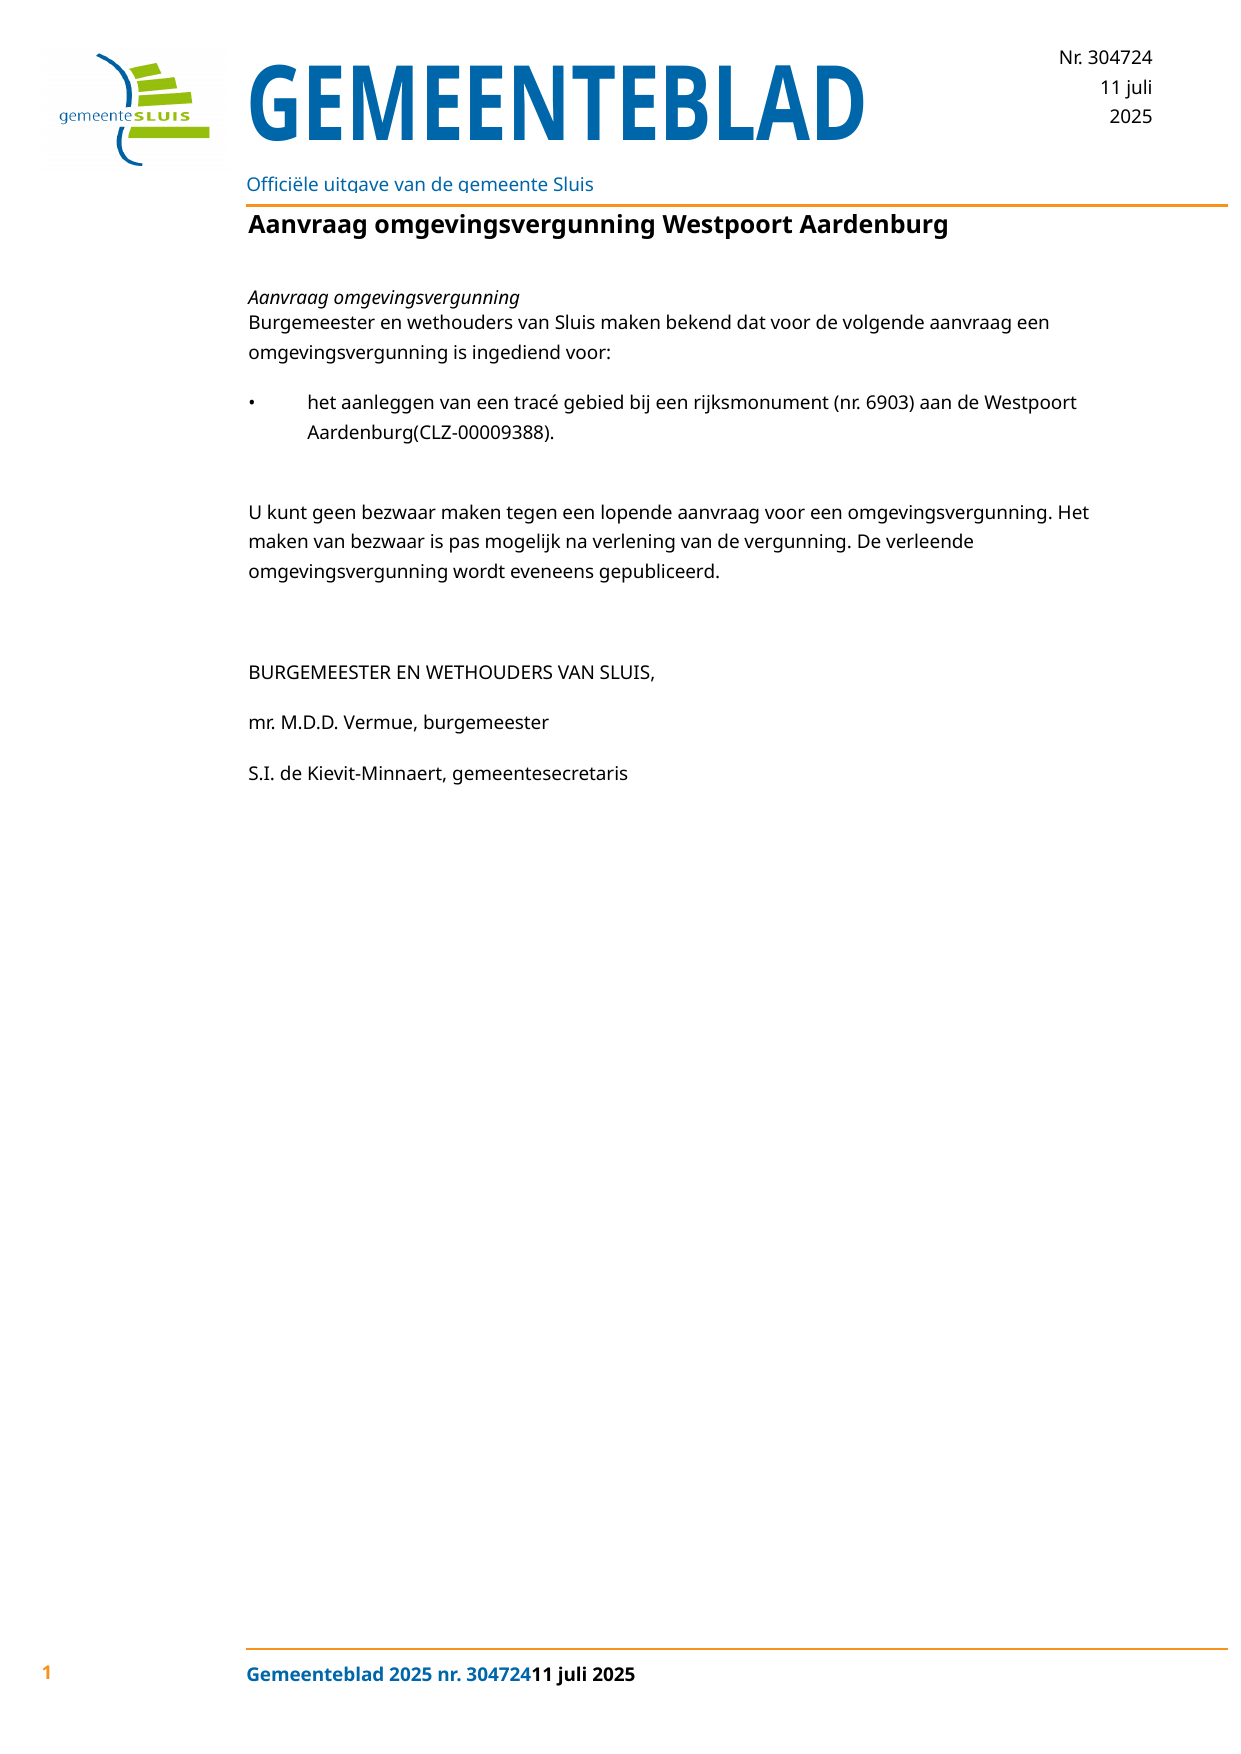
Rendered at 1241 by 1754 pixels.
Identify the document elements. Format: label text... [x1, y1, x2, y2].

picture [41, 47, 231, 172]
text mr. M.D.D. Vermue, burgemeester [248, 709, 1152, 735]
list het aanleggen van een tracé gebied bij een rijksmonument (nr. 6903) aan de Westpoort Aardenburg(CLZ-00009388). [248, 389, 1152, 445]
text Aanvraag omgevingsvergunning Westpoort Aardenburg [248, 207, 1152, 241]
text U kunt geen bezwaar maken tegen een lopende aanvraag voor een omgevingsvergunning. Het maken van bezwaar is pas mogelijk na verlening van de vergunning. De verleende omgevingsvergunning wordt eveneens gepubliceerd. [248, 499, 1152, 584]
text Burgemeester en wethouders van Sluis maken bekend dat voor de volgende aanvraag een omgevingsvergunning is ingediend voor: [248, 309, 1152, 365]
text S.I. de Kievit-Minnaert, gemeentesecretaris [248, 760, 1152, 786]
text BURGEMEESTER EN WETHOUDERS VAN SLUIS, [248, 659, 1152, 685]
text Aanvraag omgevingsvergunning [248, 284, 1152, 309]
